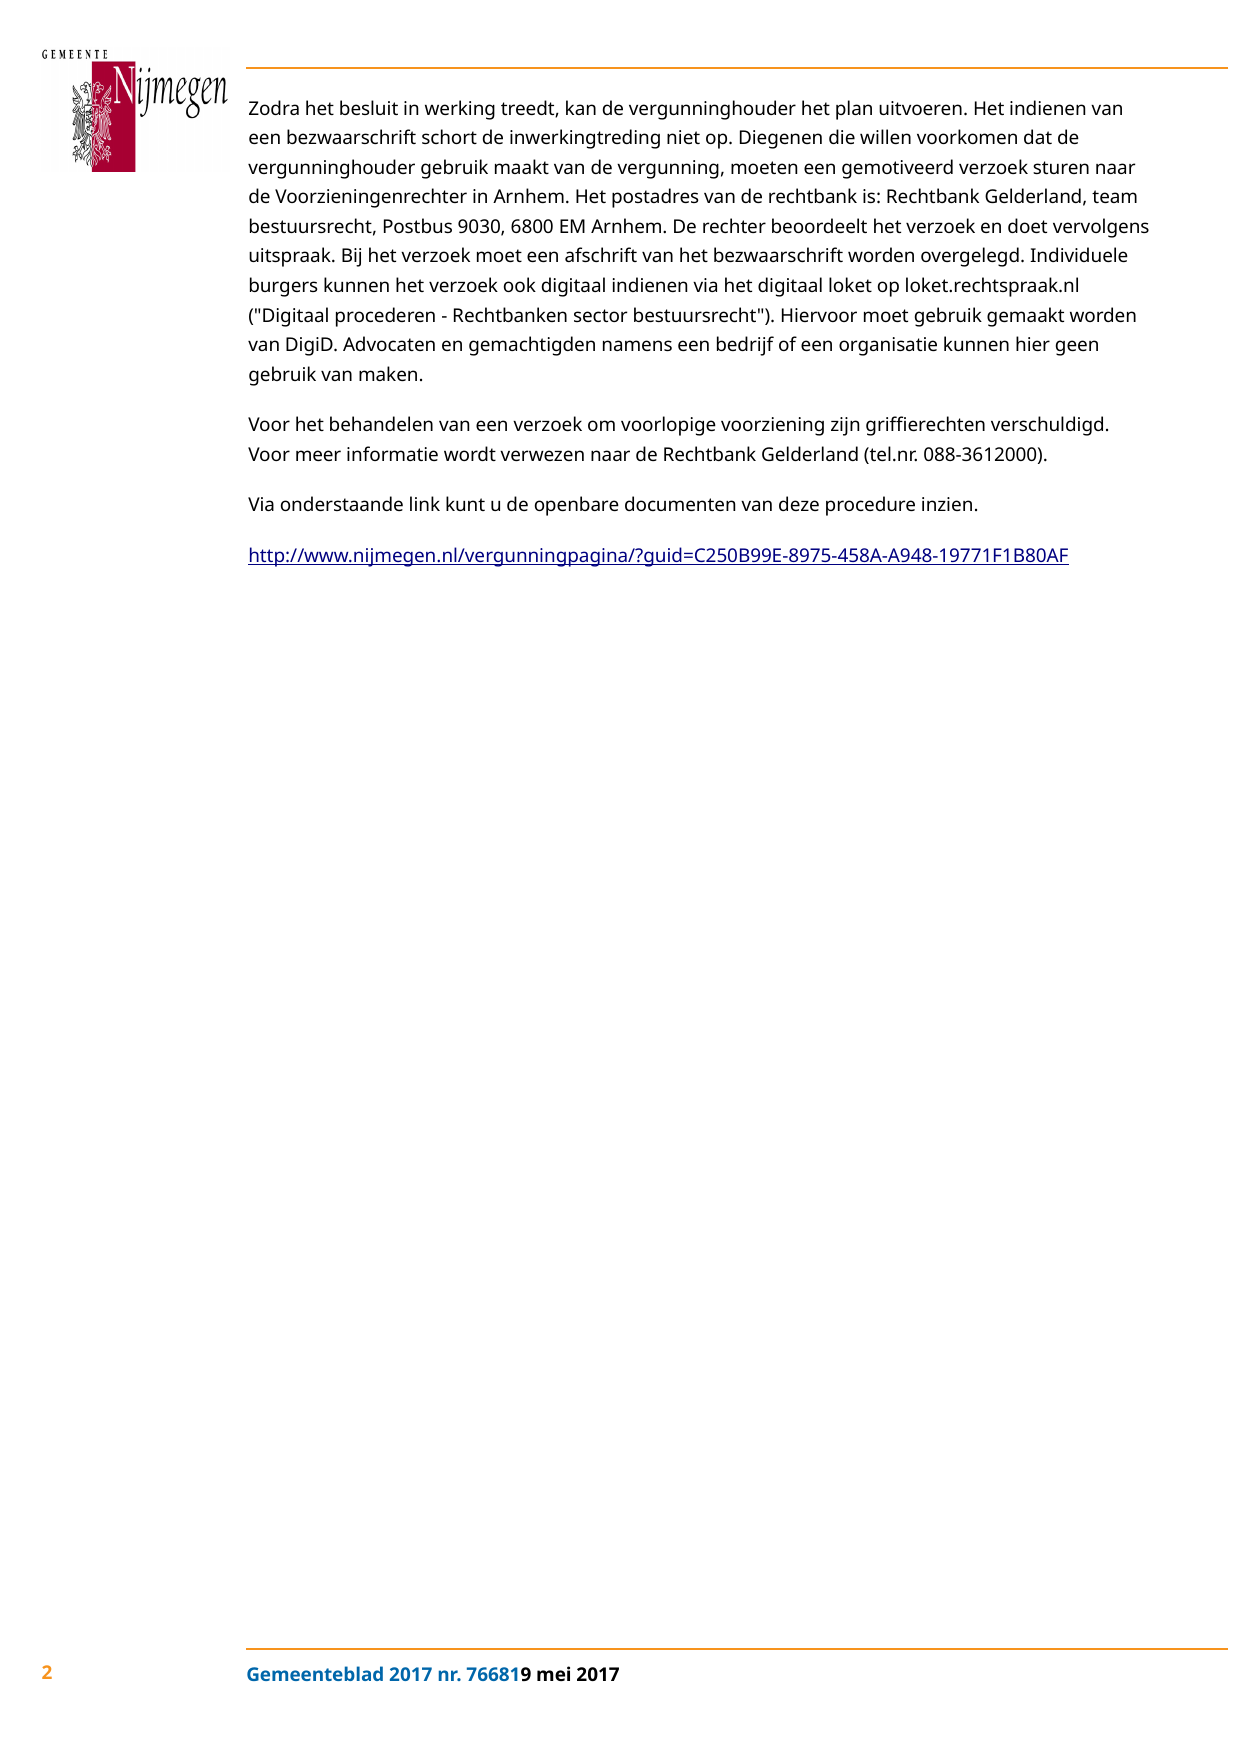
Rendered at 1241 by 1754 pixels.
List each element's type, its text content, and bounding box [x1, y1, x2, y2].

text Zodra het besluit in werking treedt, kan de vergunninghouder het plan uitvoeren. Het indienen van een bezwaarschrift schort de inwerkingtreding niet op. Diegenen die willen voorkomen dat de vergunninghouder gebruik maakt van de vergunning, moeten een gemotiveerd verzoek sturen naar de Voorzieningenrechter in Arnhem. Het postadres van de rechtbank is: Rechtbank Gelderland, team bestuursrecht, Postbus 9030, 6800 EM Arnhem. De rechter beoordeelt het verzoek en doet vervolgens uitspraak. Bij het verzoek moet een afschrift van het bezwaarschrift worden overgelegd. Individuele burgers kunnen het verzoek ook digitaal indienen via het digitaal loket op loket.rechtspraak.nl ("Digitaal procederen - Rechtbanken sector bestuursrecht"). Hiervoor moet gebruik gemaakt worden van DigiD. Advocaten en gemachtigden namens een bedrijf of een organisatie kunnen hier geen gebruik van maken. [248, 95, 1152, 387]
text Via onderstaande link kunt u de openbare documenten van deze procedure inzien. [248, 491, 1152, 517]
text http://www.nijmegen.nl/vergunningpagina/?guid=C250B99E-8975-458A-A948-19771F1B80AF [248, 542, 1152, 568]
picture [41, 47, 231, 172]
text Voor het behandelen van een verzoek om voorlopige voorziening zijn griffierechten verschuldigd. Voor meer informatie wordt verwezen naar de Rechtbank Gelderland (tel.nr. 088-3612000). [248, 411, 1152, 467]
